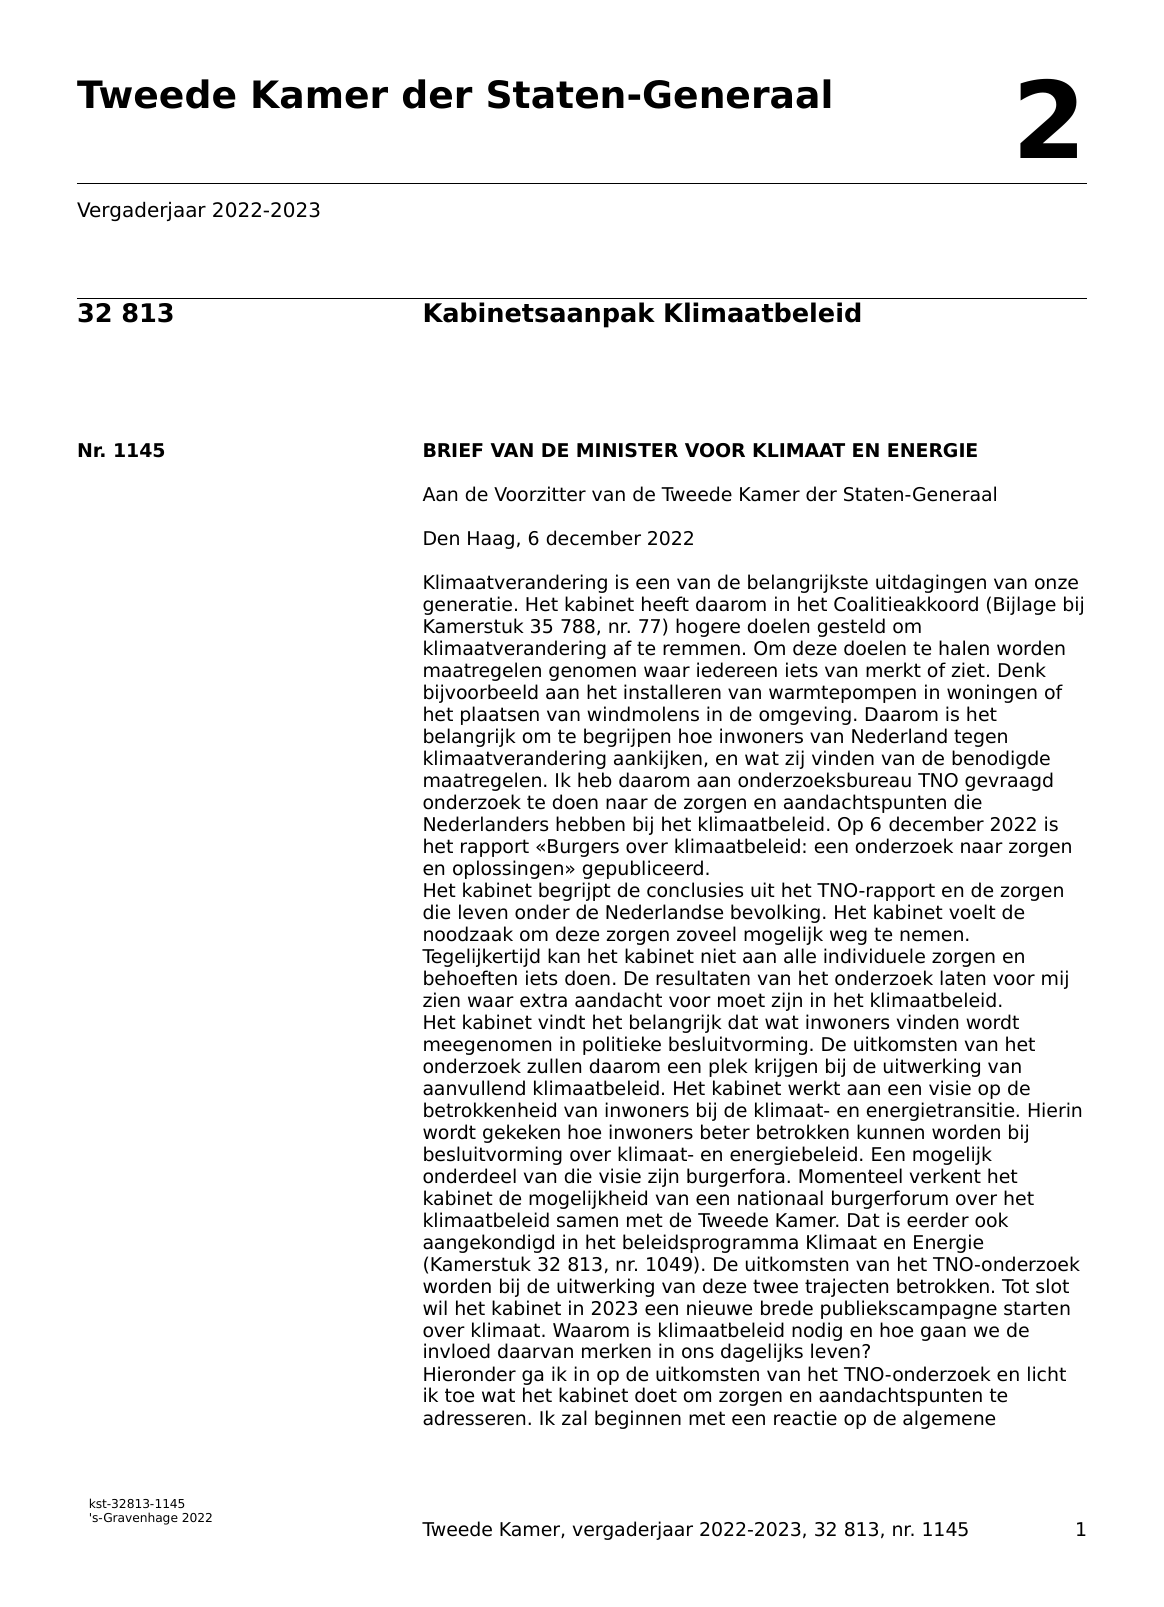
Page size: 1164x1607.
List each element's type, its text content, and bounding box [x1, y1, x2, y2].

subtitle 32 813 Kabinetsaanpak Klimaatbeleid [77, 299, 1087, 329]
table_cell Vergaderjaar 2022-2023 [77, 184, 1087, 298]
text Het kabinet begrijpt de conclusies uit het TNO-rapport en de zorgen die leven onder de Nederlandse bevolking. Het kabinet voelt de noodzaak om deze zorgen zoveel mogelijk weg te nemen. Tegelijkertijd kan het kabinet niet aan alle individuele zorgen en behoeften iets doen. De resultaten van het onderzoek laten voor mij zien waar extra aandacht voor moet zijn in het klimaatbeleid. [422, 880, 1087, 1012]
text Het kabinet vindt het belangrijk dat wat inwoners vinden wordt meegenomen in politieke besluitvorming. De uitkomsten van het onderzoek zullen daarom een plek krijgen bij de uitwerking van aanvullend klimaatbeleid. Het kabinet werkt aan een visie op de betrokkenheid van inwoners bij de klimaat- en energietransitie. Hierin wordt gekeken hoe inwoners beter betrokken kunnen worden bij besluitvorming over klimaat- en energiebeleid. Een mogelijk onderdeel van die visie zijn burgerfora. Momenteel verkent het kabinet de mogelijkheid van een nationaal burgerforum over het klimaatbeleid samen met de Tweede Kamer. Dat is eerder ook aangekondigd in het beleidsprogramma Klimaat en Energie (Kamerstuk 32 813, nr. 1049). De uitkomsten van het TNO-onderzoek worden bij de uitwerking van deze twee trajecten betrokken. Tot slot wil het kabinet in 2023 een nieuwe brede publiekscampagne starten over klimaat. Waarom is klimaatbeleid nodig en hoe gaan we de invloed daarvan merken in ons dagelijks leven? [422, 1012, 1087, 1363]
text Hieronder ga ik in op de uitkomsten van het TNO-onderzoek en licht ik toe wat het kabinet doet om zorgen en aandachtspunten te adresseren. Ik zal beginnen met een reactie op de algemene [422, 1363, 1087, 1429]
table_header Tweede Kamer der Staten-Generaal [77, 59, 886, 183]
text 's-Gravenhage 2022 [88, 1511, 323, 1525]
text Den Haag, 6 december 2022 [422, 528, 1087, 550]
text kst-32813-1145 [88, 1497, 323, 1511]
text Aan de Voorzitter van de Tweede Kamer der Staten-Generaal [422, 484, 1087, 506]
text Klimaatverandering is een van de belangrijkste uitdagingen van onze generatie. Het kabinet heeft daarom in het Coalitieakkoord (Bijlage bij Kamerstuk 35 788, nr. 77) hogere doelen gesteld om klimaatverandering af te remmen. Om deze doelen te halen worden maatregelen genomen waar iedereen iets van merkt of ziet. Denk bijvoorbeeld aan het installeren van warmtepompen in woningen of het plaatsen van windmolens in de omgeving. Daarom is het belangrijk om te begrijpen hoe inwoners van Nederland tegen klimaatverandering aankijken, en wat zij vinden van de benodigde maatregelen. Ik heb daarom aan onderzoeksbureau TNO gevraagd onderzoek te doen naar de zorgen en aandachtspunten die Nederlanders hebben bij het klimaatbeleid. Op 6 december 2022 is het rapport «Burgers over klimaatbeleid: een onderzoek naar zorgen en oplossingen» gepubliceerd. [422, 572, 1087, 880]
subtitle Nr. 1145 BRIEF VAN DE MINISTER VOOR KLIMAAT EN ENERGIE [77, 440, 1087, 462]
table_header 2 [886, 59, 1087, 183]
